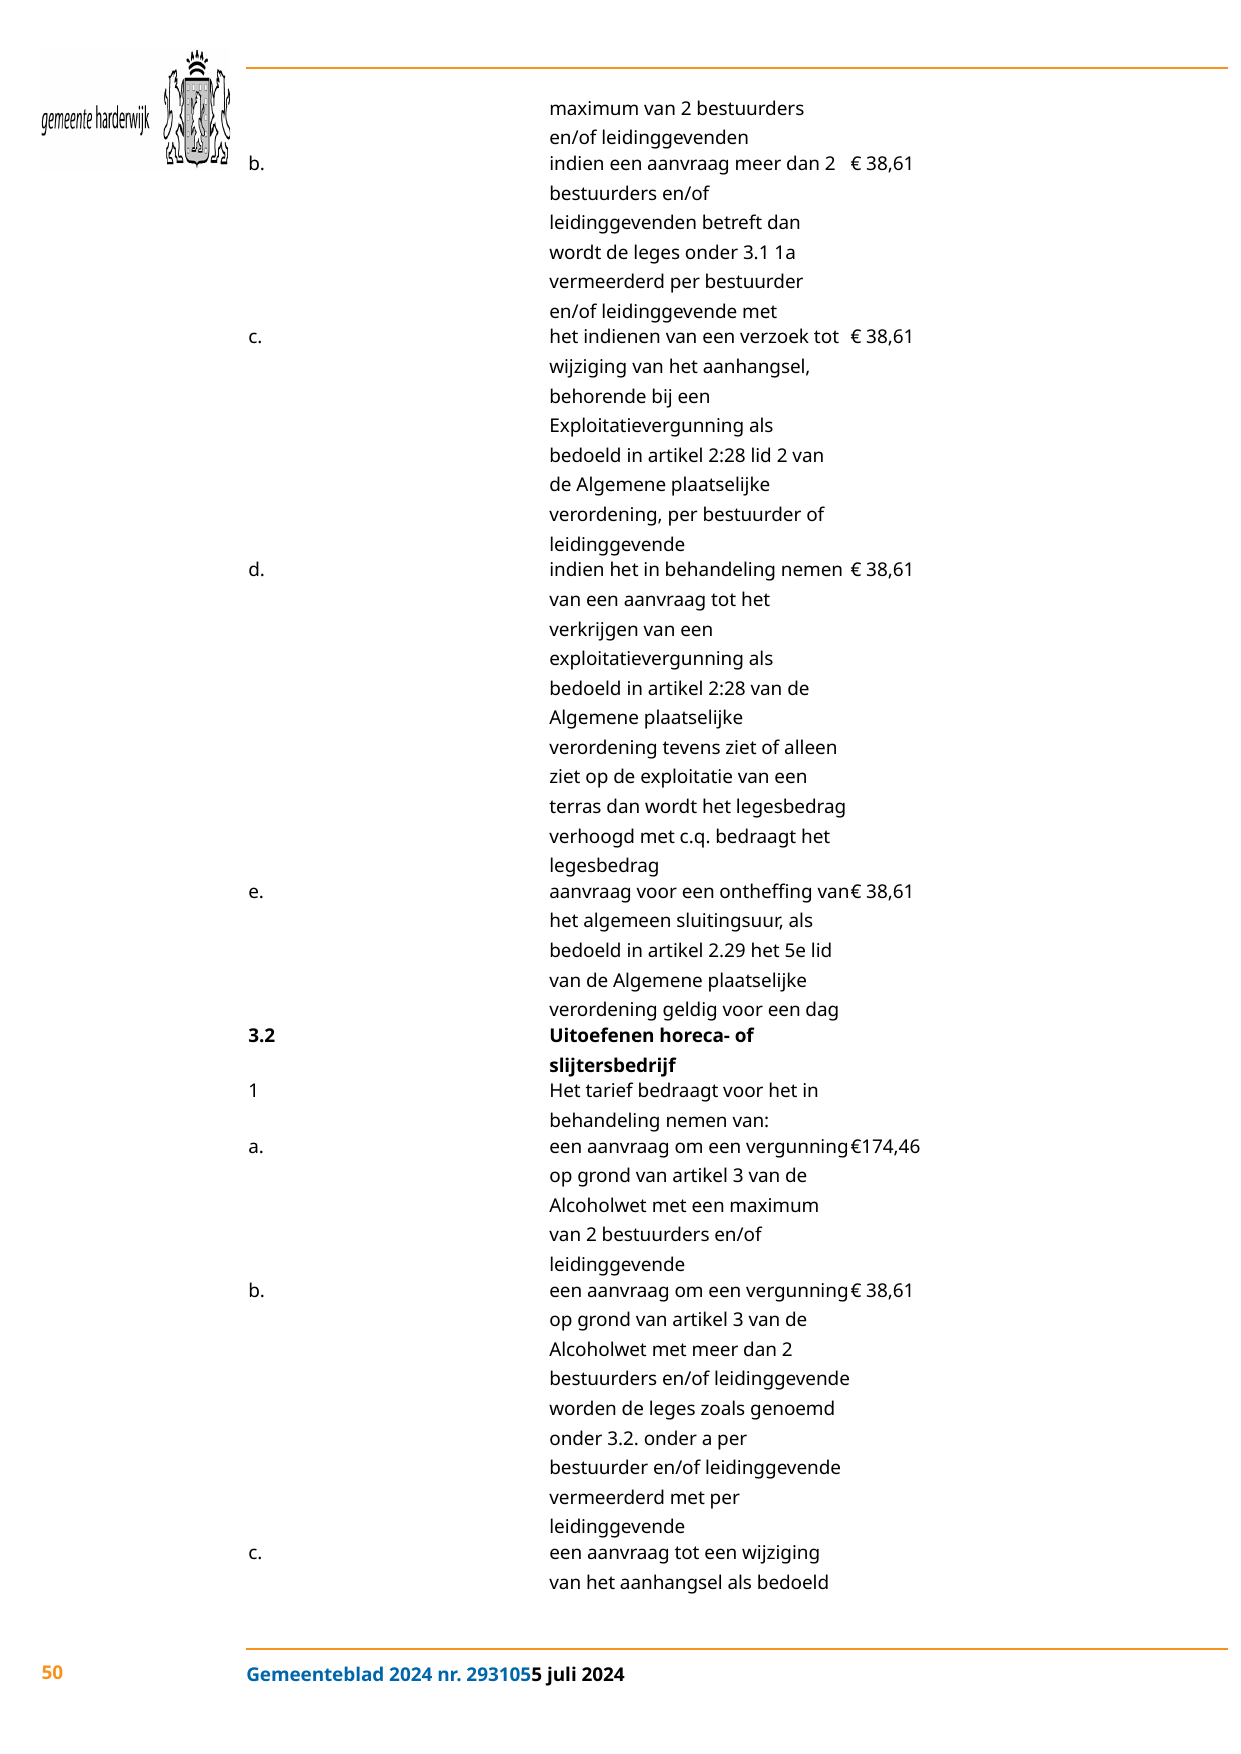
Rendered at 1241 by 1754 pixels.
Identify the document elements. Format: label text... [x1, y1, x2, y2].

table_cell Het tarief bedraagt voor het in behandeling nemen van: [549, 1078, 850, 1133]
table_cell e. [248, 878, 549, 1022]
table_cell b. [248, 150, 549, 324]
table_cell € 38,61 [850, 557, 1152, 878]
table_cell b. [248, 1277, 549, 1539]
table_cell indien het in behandeling nemen van een aanvraag tot het verkrijgen van een exploitatievergunning als bedoeld in artikel 2:28 van de Algemene plaatselijke verordening tevens ziet of alleen ziet op de exploitatie van een terras dan wordt het legesbedrag verhoogd met c.q. bedraagt het legesbedrag [549, 557, 850, 878]
picture [41, 47, 231, 172]
table_cell [850, 1078, 1152, 1133]
table_cell 3.2 [248, 1022, 549, 1077]
table_cell een aanvraag tot een wijziging van het aanhangsel als bedoeld [549, 1539, 850, 1594]
table_cell c. [248, 1539, 549, 1594]
table_cell aanvraag voor een ontheffing van het algemeen sluitingsuur, als bedoeld in artikel 2.29 het 5e lid van de Algemene plaatselijke verordening geldig voor een dag [549, 878, 850, 1022]
table_cell [850, 1022, 1152, 1077]
table_cell € 38,61 [850, 150, 1152, 324]
table_cell een aanvraag om een vergunning op grond van artikel 3 van de Alcoholwet met een maximum van 2 bestuurders en/of leidinggevende [549, 1133, 850, 1277]
table_cell het indienen van een verzoek tot wijziging van het aanhangsel, behorende bij een Exploitatievergunning als bedoeld in artikel 2:28 lid 2 van de Algemene plaatselijke verordening, per bestuurder of leidinggevende [549, 324, 850, 557]
table_cell € 38,61 [850, 878, 1152, 1022]
table_cell een aanvraag om een vergunning op grond van artikel 3 van de Alcoholwet met meer dan 2 bestuurders en/of leidinggevende worden de leges zoals genoemd onder 3.2. onder a per bestuurder en/of leidinggevende vermeerderd met per leidinggevende [549, 1277, 850, 1539]
table_cell € 38,61 [850, 324, 1152, 557]
table_cell a. [248, 1133, 549, 1277]
table_cell indien een aanvraag meer dan 2 bestuurders en/of leidinggevenden betreft dan wordt de leges onder 3.1 1a vermeerderd per bestuurder en/of leidinggevende met [549, 150, 850, 324]
table_cell c. [248, 324, 549, 557]
table_cell € 38,61 [850, 1277, 1152, 1539]
table_cell Uitoefenen horeca- of slijtersbedrijf [549, 1022, 850, 1077]
table_cell [248, 95, 549, 150]
table_cell maximum van 2 bestuurders en/of leidinggevenden [549, 95, 850, 150]
table_cell [850, 1539, 1152, 1594]
table_cell d. [248, 557, 549, 878]
table_cell €174,46 [850, 1133, 1152, 1277]
table_cell 1 [248, 1078, 549, 1133]
table_cell [850, 95, 1152, 150]
